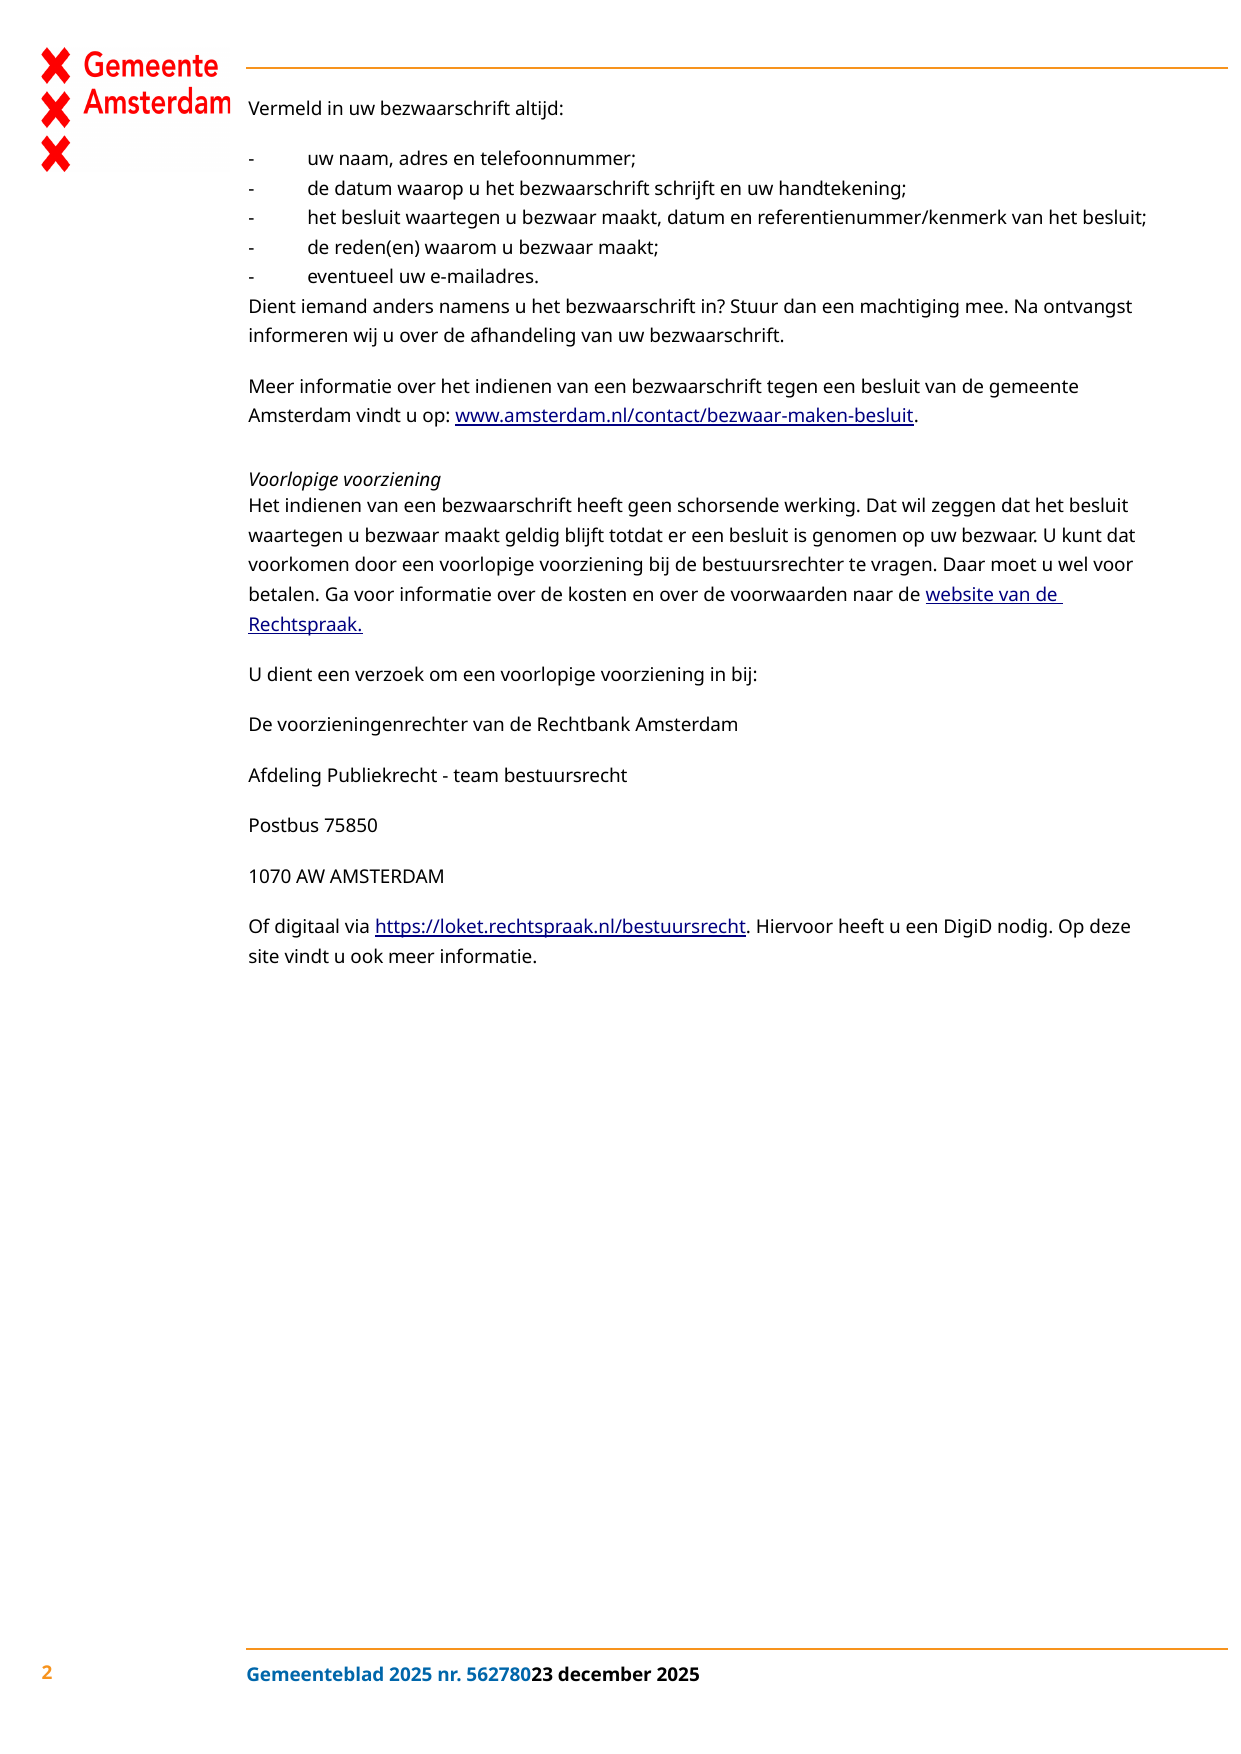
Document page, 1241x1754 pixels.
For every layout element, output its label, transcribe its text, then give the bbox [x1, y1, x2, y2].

list het besluit waartegen u bezwaar maakt, datum en referentienummer/kenmerk van het besluit; [248, 204, 1152, 230]
text U dient een verzoek om een voorlopige voorziening in bij: [248, 661, 1152, 687]
text Meer informatie over het indienen van een bezwaarschrift tegen een besluit van de gemeente Amsterdam vindt u op: www.amsterdam.nl/contact/bezwaar-maken-besluit. [248, 373, 1152, 428]
list uw naam, adres en telefoonnummer; [248, 145, 1152, 171]
picture [41, 47, 231, 172]
text Afdeling Publiekrecht - team bestuursrecht [248, 762, 1152, 788]
text 1070 AW AMSTERDAM [248, 863, 1152, 888]
text Postbus 75850 [248, 812, 1152, 838]
list de datum waarop u het bezwaarschrift schrijft en uw handtekening; [248, 175, 1152, 201]
text Het indienen van een bezwaarschrift heeft geen schorsende werking. Dat wil zeggen dat het besluit waartegen u bezwaar maakt geldig blijft totdat er een besluit is genomen op uw bezwaar. U kunt dat voorkomen door een voorlopige voorziening bij de bestuursrechter te vragen. Daar moet u wel voor betalen. Ga voor informatie over de kosten en over de voorwaarden naar de website van de Rechtspraak. [248, 492, 1152, 636]
list eventueel uw e-mailadres. [248, 263, 1152, 289]
text Of digitaal via https://loket.rechtspraak.nl/bestuursrecht. Hiervoor heeft u een DigiD nodig. Op deze site vindt u ook meer informatie. [248, 913, 1152, 968]
text Voorlopige voorziening [248, 467, 1152, 492]
text De voorzieningenrechter van de Rechtbank Amsterdam [248, 712, 1152, 737]
list de reden(en) waarom u bezwaar maakt; [248, 234, 1152, 260]
text Vermeld in uw bezwaarschrift altijd: [248, 95, 1152, 121]
text Dient iemand anders namens u het bezwaarschrift in? Stuur dan een machtiging mee. Na ontvangst informeren wij u over de afhandeling van uw bezwaarschrift. [248, 293, 1152, 348]
